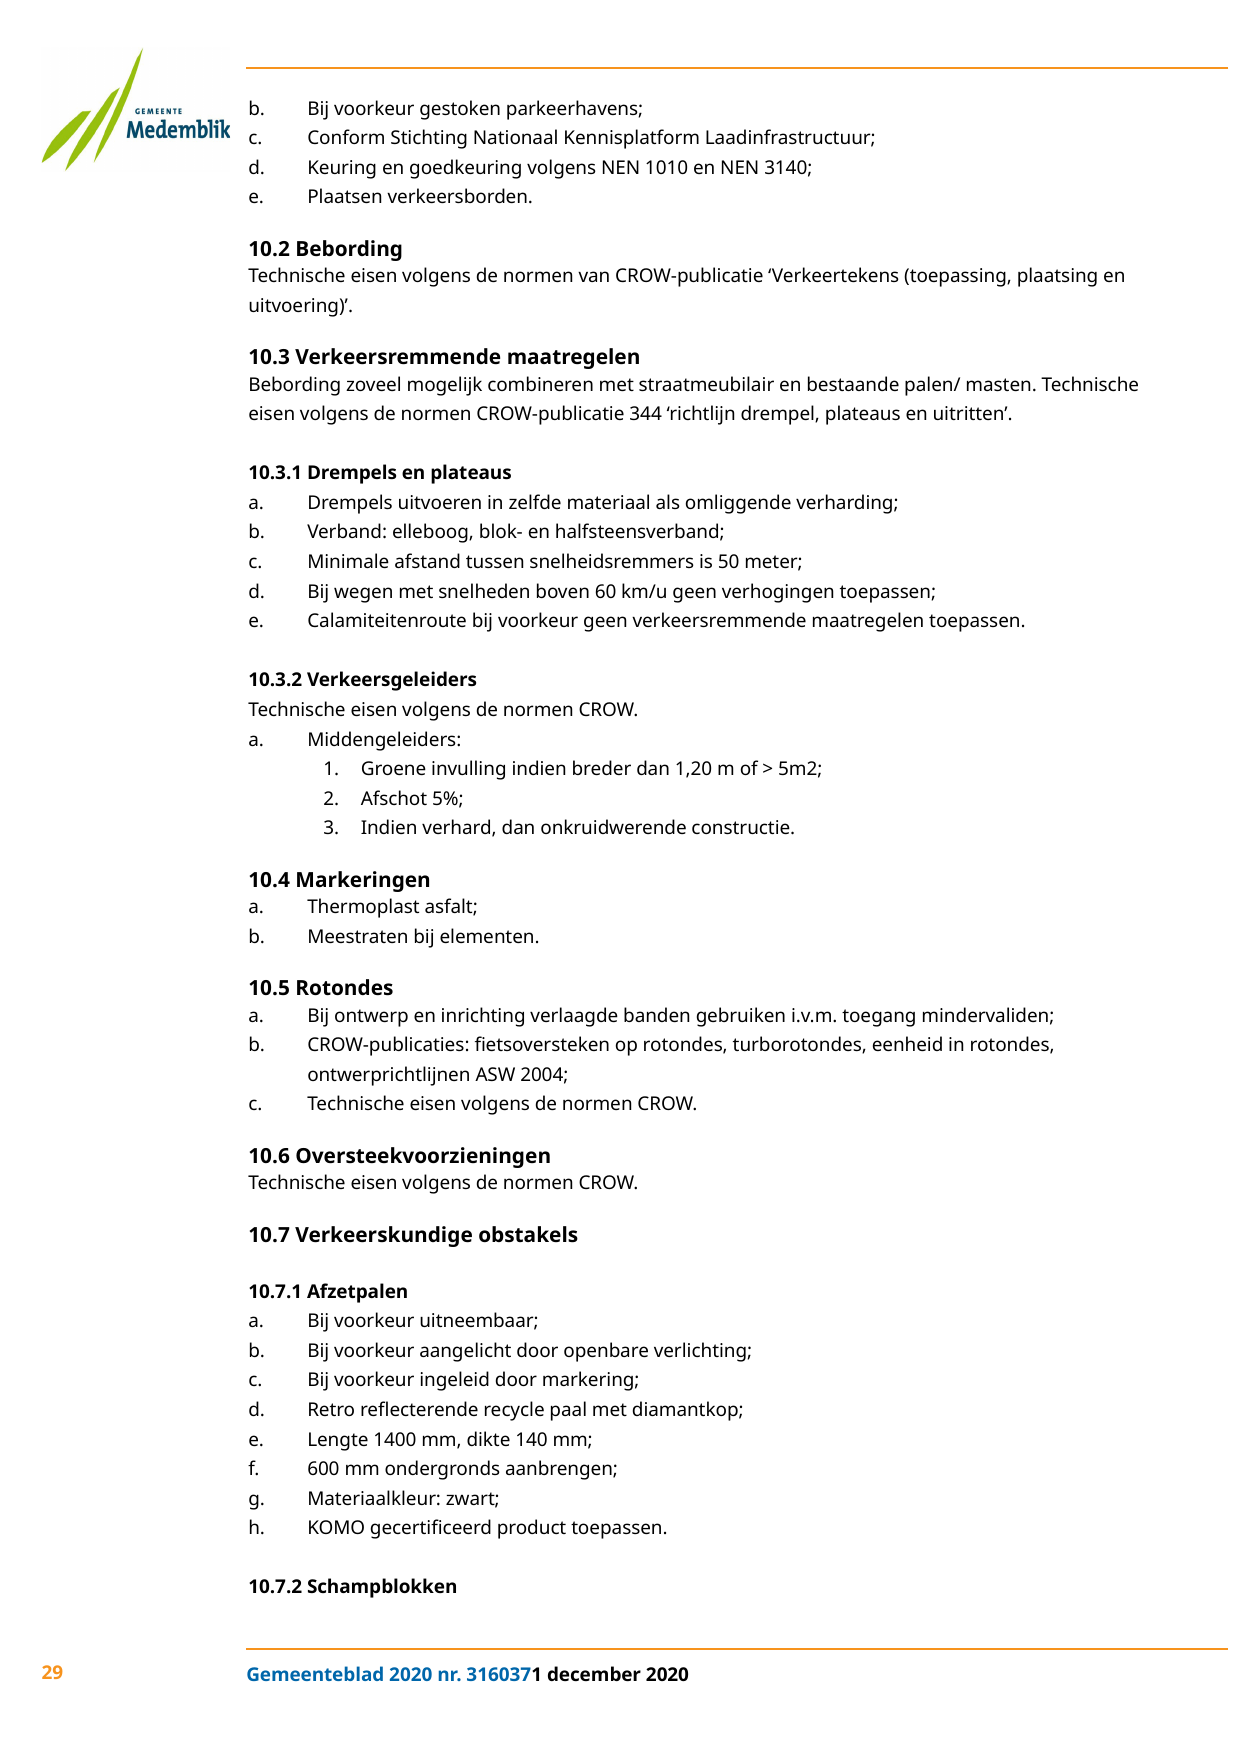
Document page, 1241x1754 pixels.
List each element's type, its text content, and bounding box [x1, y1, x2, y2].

list Bij ontwerp en inrichting verlaagde banden gebruiken i.v.m. toegang mindervaliden; [248, 1002, 1152, 1028]
list Minimale afstand tussen snelheidsremmers is 50 meter; [248, 548, 1152, 574]
text 10.5 Rotondes [248, 973, 1152, 1002]
text Bebording zoveel mogelijk combineren met straatmeubilair en bestaande palen/ masten. Technische eisen volgens de normen CROW-publicatie 344 ‘richtlijn drempel, plateaus en uitritten’. [248, 371, 1152, 426]
text 10.3.2 Verkeersgeleiders [248, 667, 1152, 692]
text Technische eisen volgens de normen CROW. [248, 1169, 1152, 1195]
list Bij voorkeur aangelicht door openbare verlichting; [248, 1337, 1152, 1363]
list Indien verhard, dan onkruidwerende constructie. [323, 814, 1152, 840]
list Drempels uitvoeren in zelfde materiaal als omliggende verharding; [248, 489, 1152, 515]
list Meestraten bij elementen. [248, 923, 1152, 949]
list Keuring en goedkeuring volgens NEN 1010 en NEN 3140; [248, 154, 1152, 180]
list Bij voorkeur ingeleid door markering; [248, 1367, 1152, 1392]
text 10.2 Bebording [248, 234, 1152, 262]
text 10.7.1 Afzetpalen [248, 1278, 1152, 1304]
list Conform Stichting Nationaal Kennisplatform Laadinfrastructuur; [248, 124, 1152, 150]
list Middengeleiders: [248, 726, 1152, 752]
list Retro reflecterende recycle paal met diamantkop; [248, 1396, 1152, 1422]
list Verband: elleboog, blok- en halfsteensverband; [248, 519, 1152, 544]
picture [41, 47, 231, 172]
list 600 mm ondergronds aanbrengen; [248, 1455, 1152, 1481]
list CROW-publicaties: fietsoversteken op rotondes, turborotondes, eenheid in rotondes, ontwerprichtlijnen ASW 2004; [248, 1031, 1152, 1087]
list Thermoplast asfalt; [248, 893, 1152, 919]
list Materiaalkleur: zwart; [248, 1485, 1152, 1511]
list Bij wegen met snelheden boven 60 km/u geen verhogingen toepassen; [248, 578, 1152, 604]
text 10.7 Verkeerskundige obstakels [248, 1220, 1152, 1248]
list Bij voorkeur gestoken parkeerhavens; [248, 95, 1152, 121]
list Bij voorkeur uitneembaar; [248, 1307, 1152, 1333]
list Technische eisen volgens de normen CROW. [248, 1091, 1152, 1116]
list Calamiteitenroute bij voorkeur geen verkeersremmende maatregelen toepassen. [248, 607, 1152, 633]
text 10.4 Markeringen [248, 865, 1152, 893]
list KOMO gecertificeerd product toepassen. [248, 1514, 1152, 1540]
list Plaatsen verkeersborden. [248, 183, 1152, 209]
text Technische eisen volgens de normen van CROW-publicatie ‘Verkeertekens (toepassing, plaatsing en uitvoering)’. [248, 262, 1152, 318]
list Groene invulling indien breder dan 1,20 m of > 5m2; [323, 755, 1152, 781]
text 10.3.1 Drempels en plateaus [248, 459, 1152, 485]
list Lengte 1400 mm, dikte 140 mm; [248, 1426, 1152, 1452]
text 10.7.2 Schampblokken [248, 1574, 1152, 1599]
text 10.6 Oversteekvoorzieningen [248, 1141, 1152, 1169]
text 10.3 Verkeersremmende maatregelen [248, 342, 1152, 371]
text Technische eisen volgens de normen CROW. [248, 696, 1152, 722]
list Afschot 5%; [323, 785, 1152, 811]
